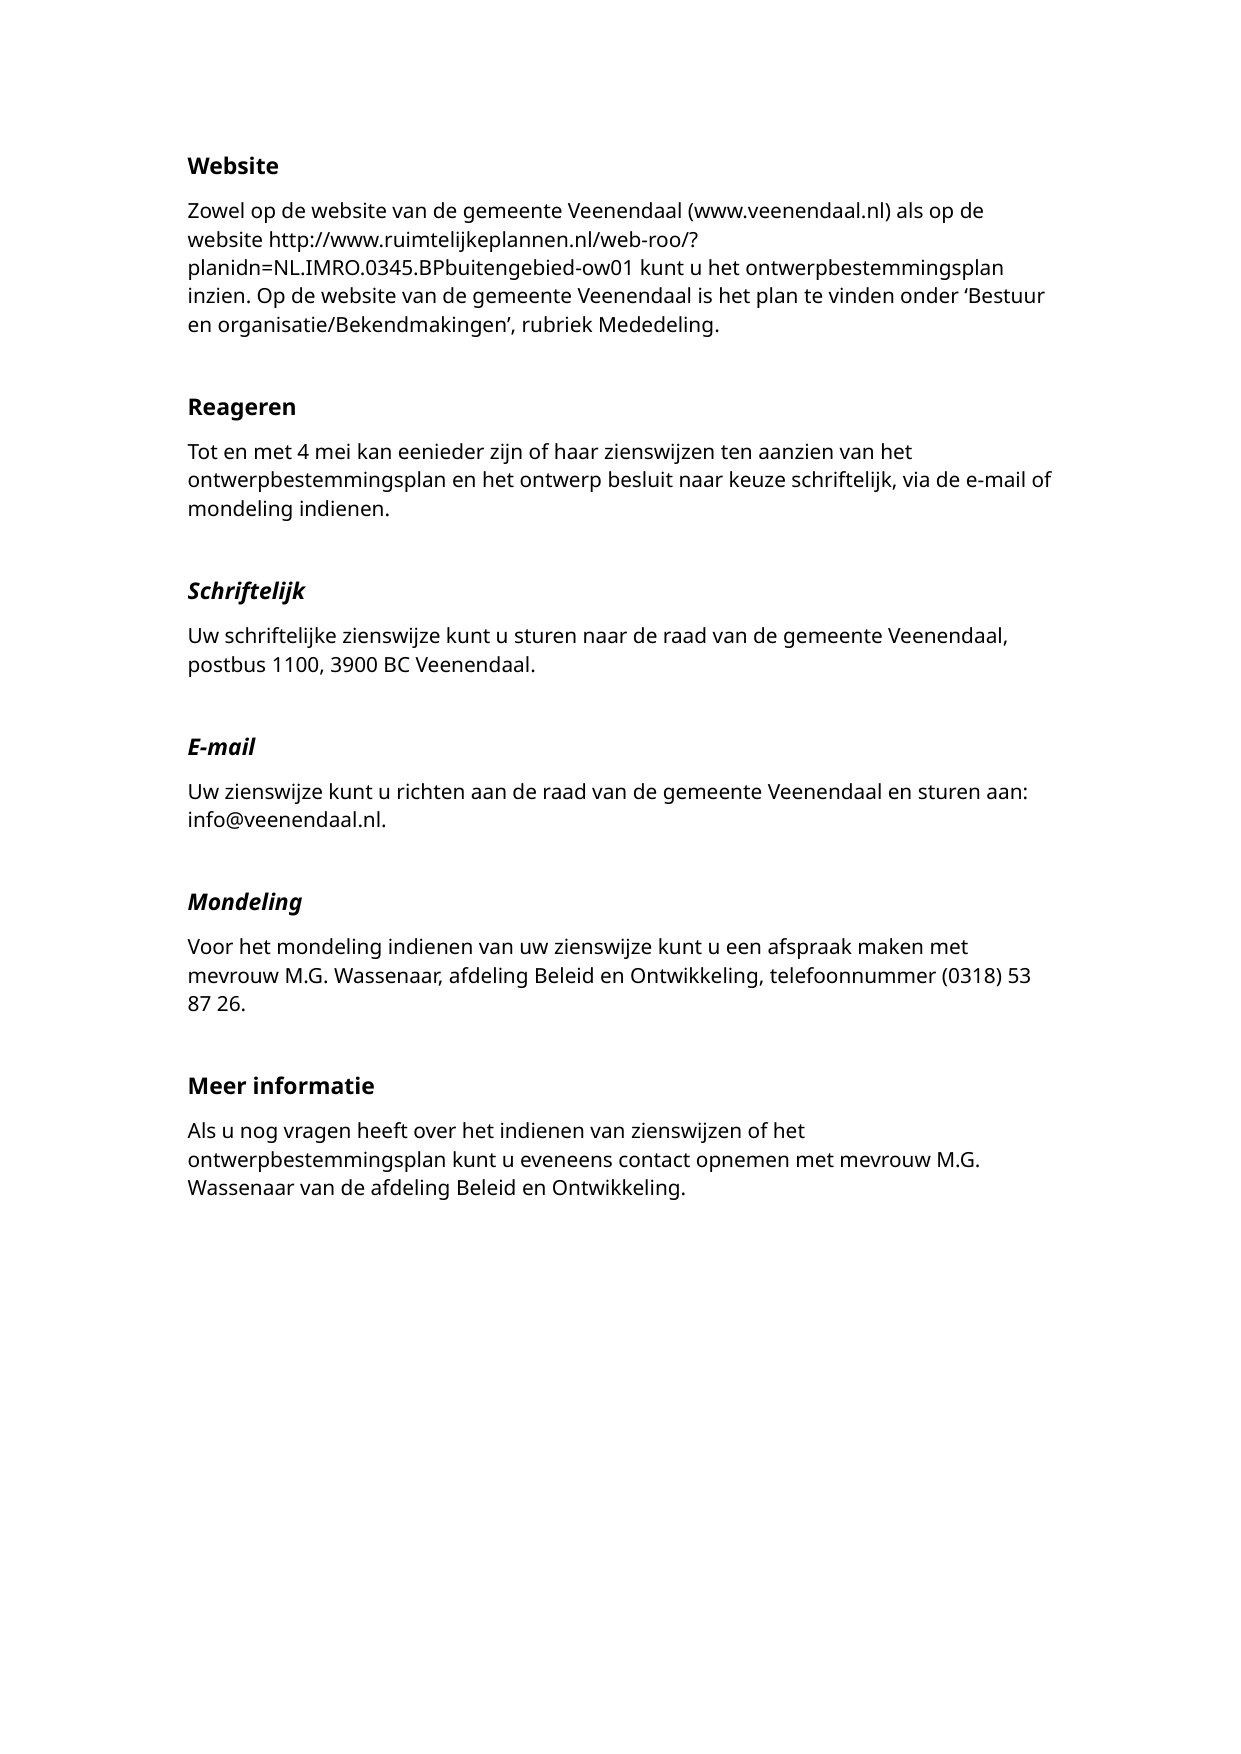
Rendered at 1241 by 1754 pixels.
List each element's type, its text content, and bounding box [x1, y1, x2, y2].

subtitle Schriftelijk [187, 575, 1053, 606]
text Voor het mondeling indienen van uw zienswijze kunt u een afspraak maken met mevrouw M.G. Wassenaar, afdeling Beleid en Ontwikkeling, telefoonnummer (0318) 53 87 26. [187, 932, 1053, 1018]
subtitle Website [187, 150, 1053, 181]
text Zowel op de website van de gemeente Veenendaal (www.veenendaal.nl) als op de website http://www.ruimtelijkeplannen.nl/web-roo/?planidn=NL.IMRO.0345.BPbuitengebied-ow01 kunt u het ontwerpbestemmingsplan inzien. Op de website van de gemeente Veenendaal is het plan te vinden onder ‘Bestuur en organisatie/Bekendmakingen’, rubriek Mededeling. [187, 196, 1053, 338]
subtitle Mondeling [187, 886, 1053, 917]
text Uw zienswijze kunt u richten aan de raad van de gemeente Veenendaal en sturen aan: info@veenendaal.nl. [187, 777, 1053, 834]
text Tot en met 4 mei kan eenieder zijn of haar zienswijzen ten aanzien van het ontwerpbestemmingsplan en het ontwerp besluit naar keuze schriftelijk, via de e-mail of mondeling indienen. [187, 437, 1053, 522]
text Als u nog vragen heeft over het indienen van zienswijzen of het ontwerpbestemmingsplan kunt u eveneens contact opnemen met mevrouw M.G. Wassenaar van de afdeling Beleid en Ontwikkeling. [187, 1117, 1053, 1202]
text Uw schriftelijke zienswijze kunt u sturen naar de raad van de gemeente Veenendaal, postbus 1100, 3900 BC Veenendaal. [187, 621, 1053, 678]
subtitle Meer informatie [187, 1070, 1053, 1102]
subtitle Reageren [187, 391, 1053, 422]
subtitle E-mail [187, 731, 1053, 762]
